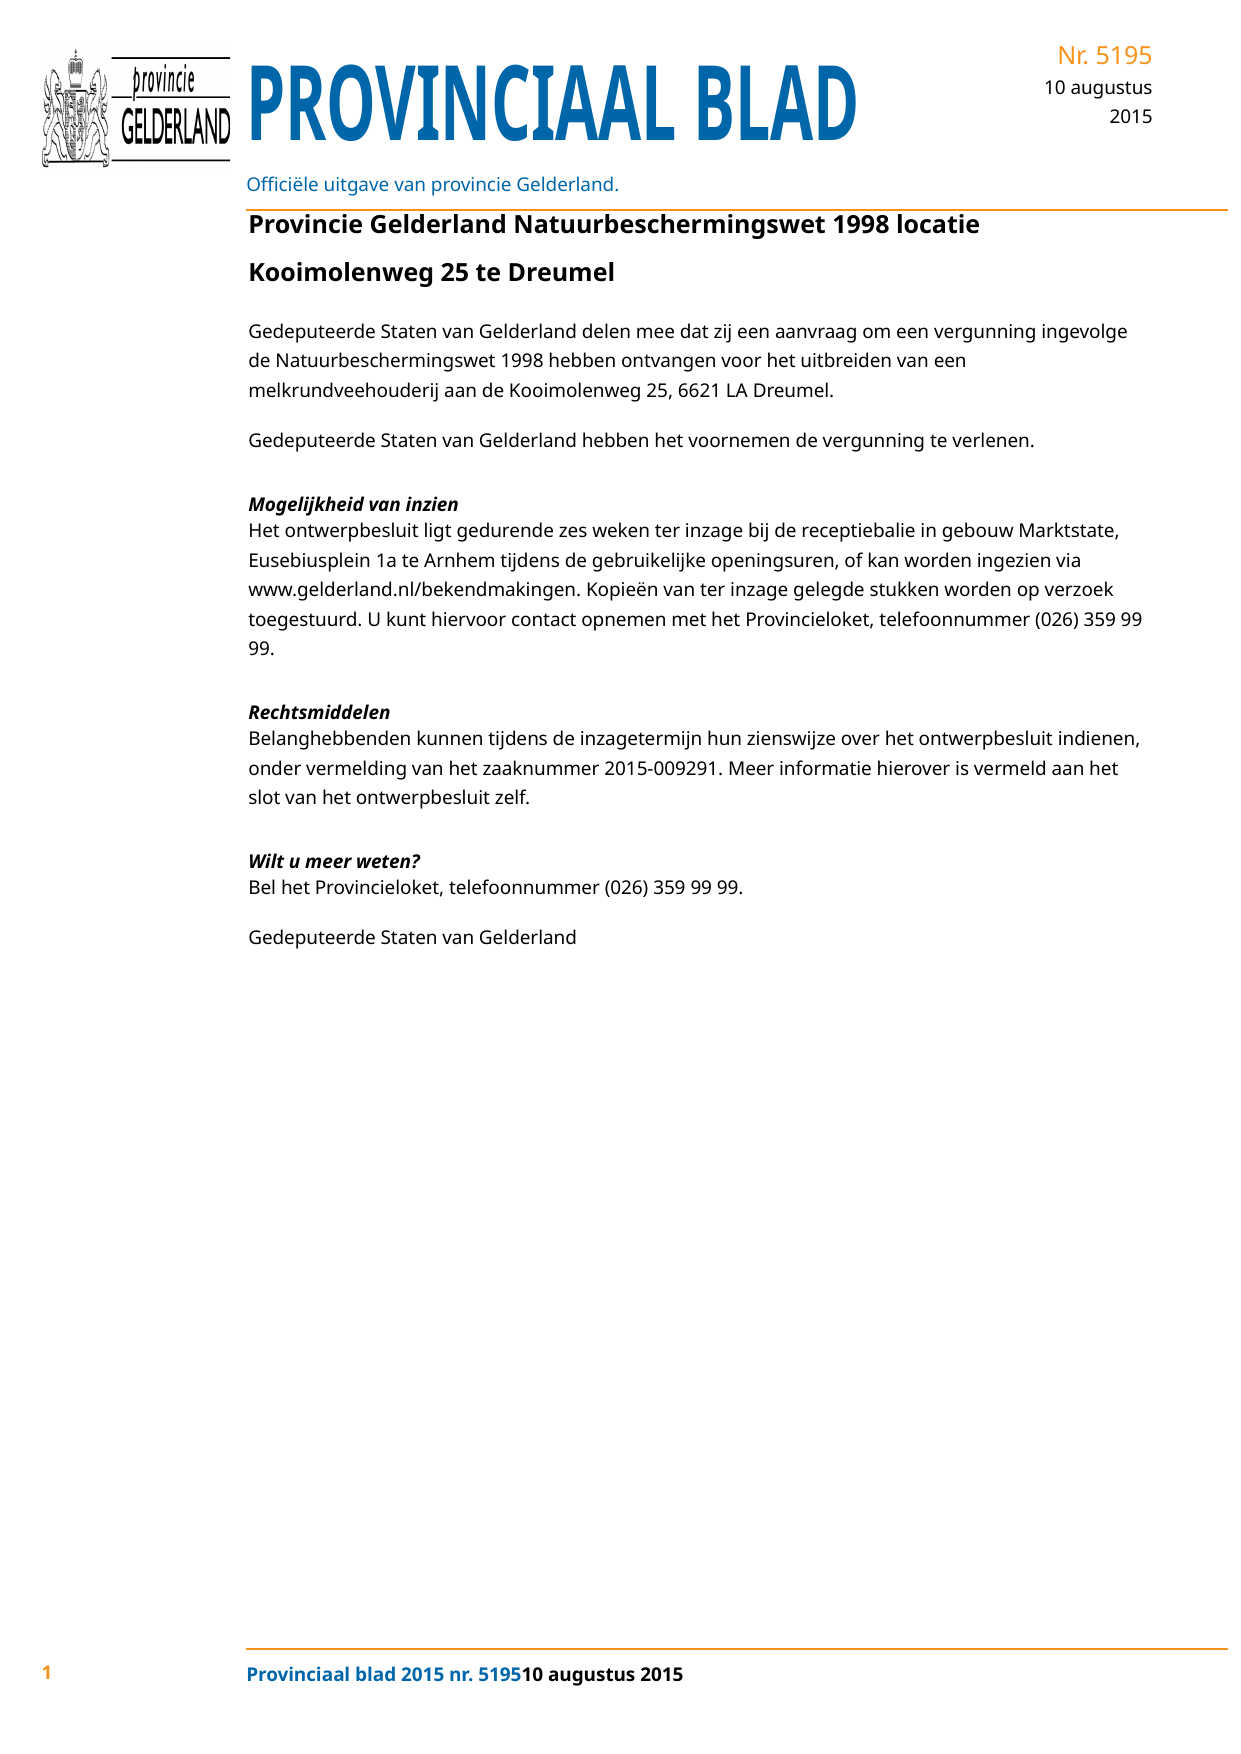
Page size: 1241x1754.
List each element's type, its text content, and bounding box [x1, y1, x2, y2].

text Het ontwerpbesluit ligt gedurende zes weken ter inzage bij de receptiebalie in gebouw Marktstate, Eusebiusplein 1a te Arnhem tijdens de gebruikelijke openingsuren, of kan worden ingezien via www.gelderland.nl/bekendmakingen. Kopieën van ter inzage gelegde stukken worden op verzoek toegestuurd. U kunt hiervoor contact opnemen met het Provincieloket, telefoonnummer (026) 359 99 99. [248, 517, 1152, 661]
picture [41, 47, 231, 172]
text Gedeputeerde Staten van Gelderland delen mee dat zij een aanvraag om een vergunning ingevolge de Natuurbeschermingswet 1998 hebben ontvangen voor het uitbreiden van een melkrundveehouderij aan de Kooimolenweg 25, 6621 LA Dreumel. [248, 318, 1152, 403]
text Bel het Provincieloket, telefoonnummer (026) 359 99 99. [248, 874, 1152, 900]
text Mogelijkheid van inzien [248, 491, 1152, 517]
text Rechtsmiddelen [248, 699, 1152, 725]
text Provincie Gelderland Natuurbeschermingswet 1998 locatie Kooimolenweg 25 te Dreumel [248, 211, 1152, 288]
text Wilt u meer weten? [248, 848, 1152, 874]
text Belanghebbenden kunnen tijdens de inzagetermijn hun zienswijze over het ontwerpbesluit indienen, onder vermelding van het zaaknummer 2015-009291. Meer informatie hierover is vermeld aan het slot van het ontwerpbesluit zelf. [248, 725, 1152, 810]
text Gedeputeerde Staten van Gelderland [248, 924, 1152, 950]
text Gedeputeerde Staten van Gelderland hebben het voornemen de vergunning te verlenen. [248, 427, 1152, 453]
